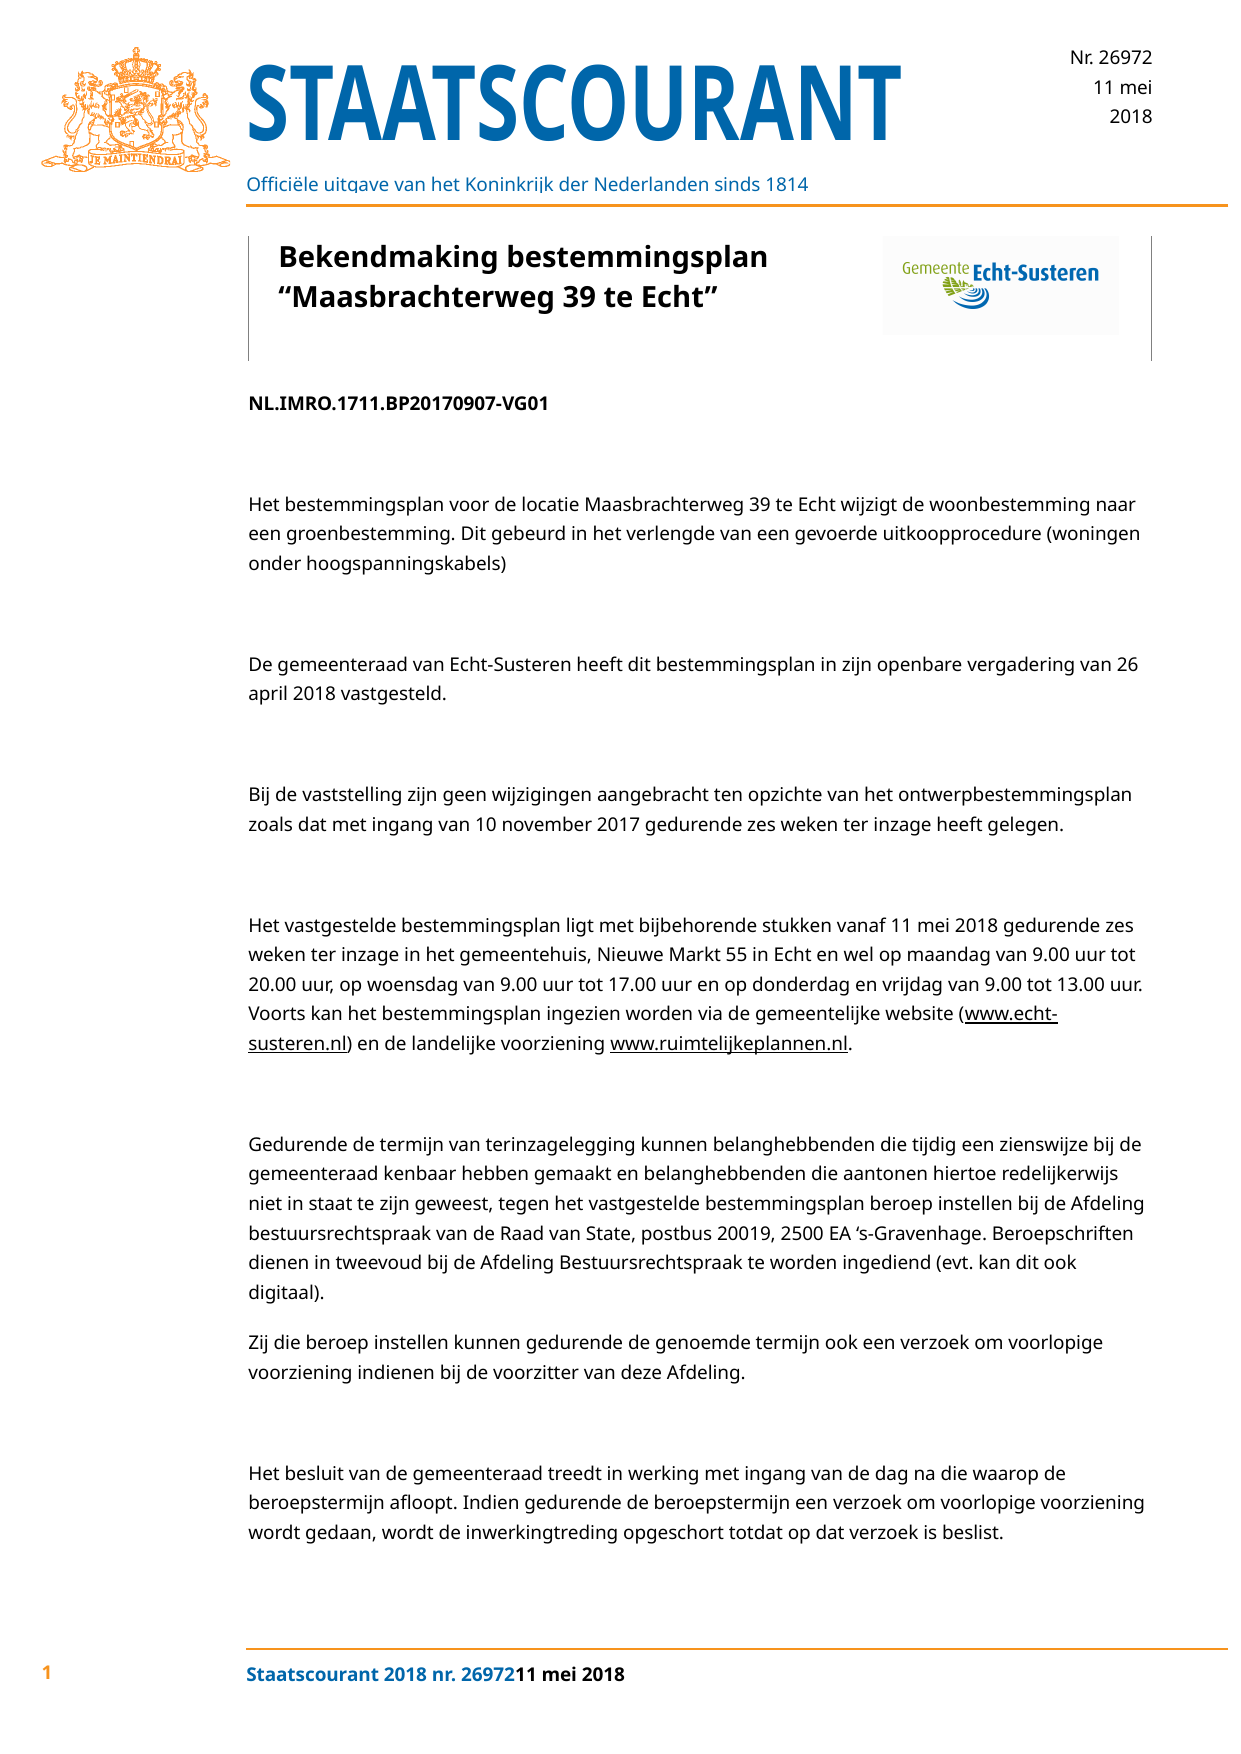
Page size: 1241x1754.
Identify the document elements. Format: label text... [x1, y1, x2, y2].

text NL.IMRO.1711.BP20170907-VG01 [248, 390, 1152, 416]
text Het vastgestelde bestemmingsplan ligt met bijbehorende stukken vanaf 11 mei 2018 gedurende zes weken ter inzage in het gemeentehuis, Nieuwe Markt 55 in Echt en wel op maandag van 9.00 uur tot 20.00 uur, op woensdag van 9.00 uur tot 17.00 uur en op donderdag en vrijdag van 9.00 tot 13.00 uur. Voorts kan het bestemmingsplan ingezien worden via de gemeentelijke website (www.echt-susteren.nl) en de landelijke voorziening www.ruimtelijkeplannen.nl. [248, 912, 1152, 1056]
text Gedurende de termijn van terinzagelegging kunnen belanghebbenden die tijdig een zienswijze bij de gemeenteraad kenbaar hebben gemaakt en belanghebbenden die aantonen hiertoe redelijkerwijs niet in staat te zijn geweest, tegen het vastgestelde bestemmingsplan beroep instellen bij de Afdeling bestuursrechtspraak van de Raad van State, postbus 20019, 2500 EA ‘s-Gravenhage. Beroepschriften dienen in tweevoud bij de Afdeling Bestuursrechtspraak te worden ingediend (evt. kan dit ook digitaal). [248, 1131, 1152, 1304]
picture [41, 47, 231, 172]
picture [882, 236, 1119, 335]
text Het bestemmingsplan voor de locatie Maasbrachterweg 39 te Echt wijzigt de woonbestemming naar een groenbestemming. Dit gebeurd in het verlengde van een gevoerde uitkoopprocedure (woningen onder hoogspanningskabels) [248, 491, 1152, 576]
text Het besluit van de gemeenteraad treedt in werking met ingang van de dag na die waarop de beroepstermijn afloopt. Indien gedurende de beroepstermijn een verzoek om voorlopige voorziening wordt gedaan, wordt de inwerkingtreding opgeschort totdat op dat verzoek is beslist. [248, 1460, 1152, 1544]
text Zij die beroep instellen kunnen gedurende de genoemde termijn ook een verzoek om voorlopige voorziening indienen bij de voorzitter van deze Afdeling. [248, 1329, 1152, 1384]
text De gemeenteraad van Echt-Susteren heeft dit bestemmingsplan in zijn openbare vergadering van 26 april 2018 vastgesteld. [248, 651, 1152, 706]
text Bij de vaststelling zijn geen wijzigingen aangebracht ten opzichte van het ontwerpbestemmingsplan zoals dat met ingang van 10 november 2017 gedurende zes weken ter inzage heeft gelegen. [248, 781, 1152, 837]
table_header Bekendmaking bestemmingsplan “Maasbrachterweg 39 te Echt” [249, 236, 850, 361]
table_header [850, 236, 1151, 361]
